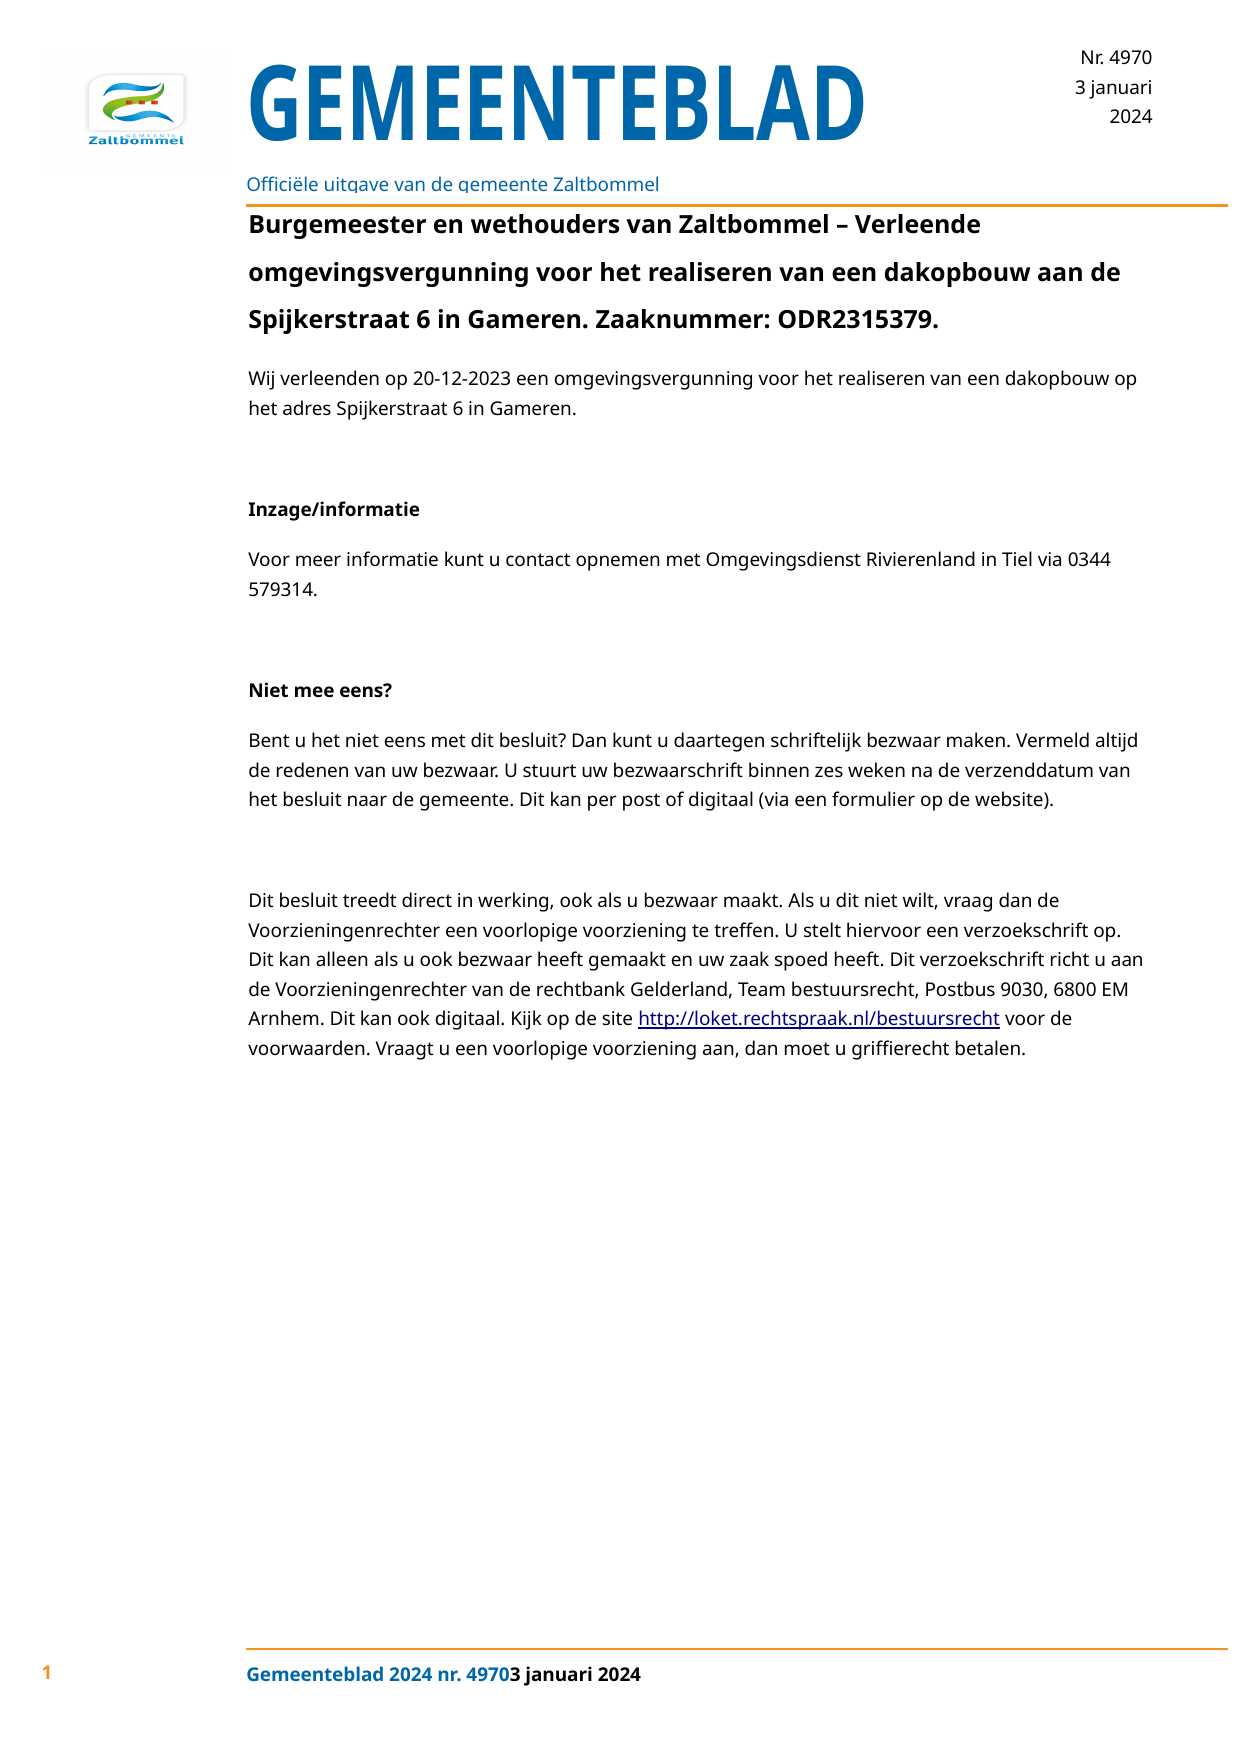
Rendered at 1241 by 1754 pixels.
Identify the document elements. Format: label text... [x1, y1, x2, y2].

text Inzage/informatie [248, 496, 1152, 522]
text Bent u het niet eens met dit besluit? Dan kunt u daartegen schriftelijk bezwaar maken. Vermeld altijd de redenen van uw bezwaar. U stuurt uw bezwaarschrift binnen zes weken na de verzenddatum van het besluit naar de gemeente. Dit kan per post of digitaal (via een formulier op de website). [248, 727, 1152, 812]
text Niet mee eens? [248, 677, 1152, 702]
text Dit besluit treedt direct in werking, ook als u bezwaar maakt. Als u dit niet wilt, vraag dan de Voorzieningenrechter een voorlopige voorziening te treffen. U stelt hiervoor een verzoekschrift op. Dit kan alleen als u ook bezwaar heeft gemaakt en uw zaak spoed heeft. Dit verzoekschrift richt u aan de Voorzieningenrechter van de rechtbank Gelderland, Team bestuursrecht, Postbus 9030, 6800 EM Arnhem. Dit kan ook digitaal. Kijk op de site http://loket.rechtspraak.nl/bestuursrecht voor de voorwaarden. Vraagt u een voorlopige voorziening aan, dan moet u griffierecht betalen. [248, 887, 1152, 1061]
text Voor meer informatie kunt u contact opnemen met Omgevingsdienst Rivierenland in Tiel via 0344 579314. [248, 546, 1152, 602]
text Burgemeester en wethouders van Zaltbommel – Verleende omgevingsvergunning voor het realiseren van een dakopbouw aan de Spijkerstraat 6 in Gameren. Zaaknummer: ODR2315379. [248, 207, 1152, 336]
text Wij verleenden op 20-12-2023 een omgevingsvergunning voor het realiseren van een dakopbouw op het adres Spijkerstraat 6 in Gameren. [248, 366, 1152, 421]
picture [41, 47, 231, 172]
